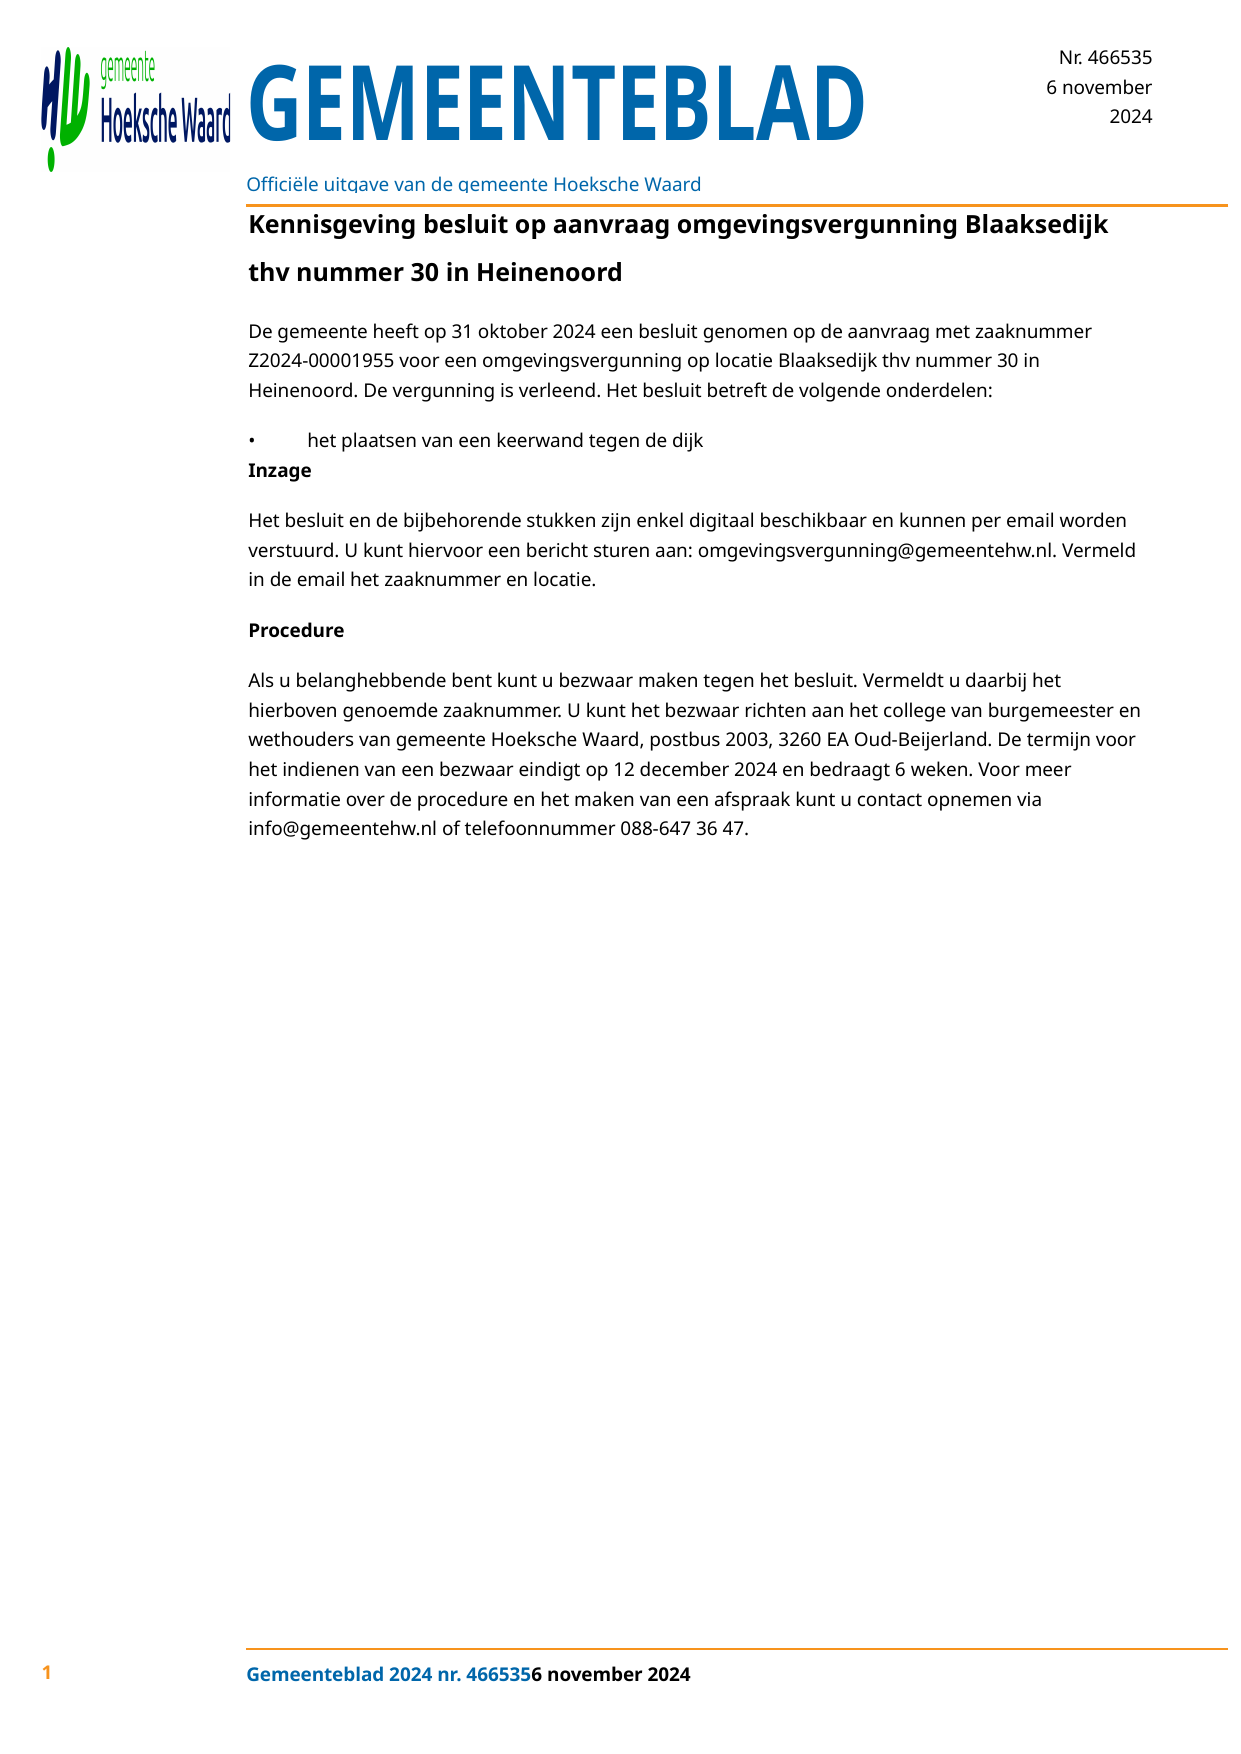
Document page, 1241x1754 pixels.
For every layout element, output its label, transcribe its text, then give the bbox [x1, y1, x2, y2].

text Kennisgeving besluit op aanvraag omgevingsvergunning Blaaksedijk thv nummer 30 in Heinenoord [248, 207, 1152, 288]
text Procedure [248, 617, 1152, 643]
text Het besluit en de bijbehorende stukken zijn enkel digitaal beschikbaar en kunnen per email worden verstuurd. U kunt hiervoor een bericht sturen aan: omgevingsvergunning@gemeentehw.nl. Vermeld in de email het zaaknummer en locatie. [248, 507, 1152, 592]
text Inzage [248, 457, 1152, 483]
text Als u belanghebbende bent kunt u bezwaar maken tegen het besluit. Vermeldt u daarbij het hierboven genoemde zaaknummer. U kunt het bezwaar richten aan het college van burgemeester en wethouders van gemeente Hoeksche Waard, postbus 2003, 3260 EA Oud-Beijerland. De termijn voor het indienen van een bezwaar eindigt op 12 december 2024 en bedraagt 6 weken. Voor meer informatie over de procedure en het maken van een afspraak kunt u contact opnemen via info@gemeentehw.nl of telefoonnummer 088-647 36 47. [248, 667, 1152, 841]
text De gemeente heeft op 31 oktober 2024 een besluit genomen op de aanvraag met zaaknummer Z2024-00001955 voor een omgevingsvergunning op locatie Blaaksedijk thv nummer 30 in Heinenoord. De vergunning is verleend. Het besluit betreft de volgende onderdelen: [248, 318, 1152, 403]
picture [41, 47, 231, 172]
list het plaatsen van een keerwand tegen de dijk [248, 427, 1152, 453]
